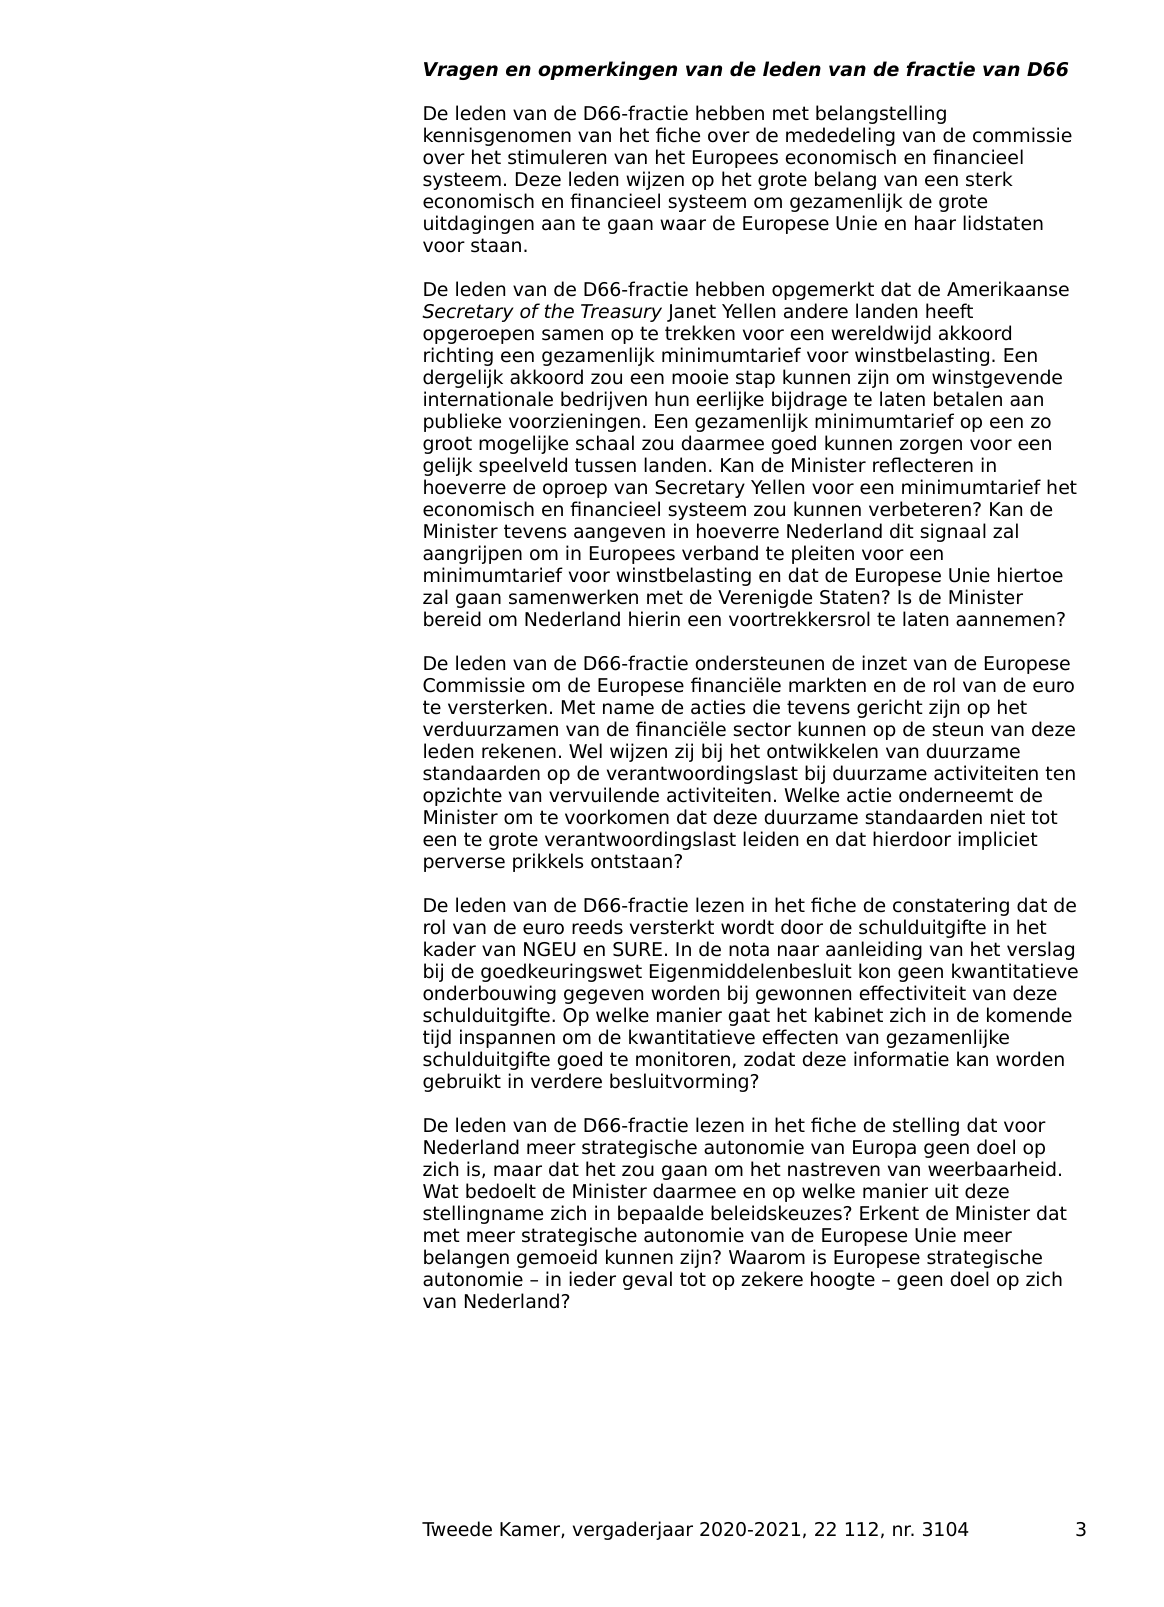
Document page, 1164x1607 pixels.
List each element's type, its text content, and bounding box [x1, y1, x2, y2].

text De leden van de D66-fractie hebben opgemerkt dat de Amerikaanse Secretary of the Treasury Janet Yellen andere landen heeft opgeroepen samen op te trekken voor een wereldwijd akkoord richting een gezamenlijk minimumtarief voor winstbelasting. Een dergelijk akkoord zou een mooie stap kunnen zijn om winstgevende internationale bedrijven hun eerlijke bijdrage te laten betalen aan publieke voorzieningen. Een gezamenlijk minimumtarief op een zo groot mogelijke schaal zou daarmee goed kunnen zorgen voor een gelijk speelveld tussen landen. Kan de Minister reflecteren in hoeverre de oproep van Secretary Yellen voor een minimumtarief het economisch en financieel systeem zou kunnen verbeteren? Kan de Minister tevens aangeven in hoeverre Nederland dit signaal zal aangrijpen om in Europees verband te pleiten voor een minimumtarief voor winstbelasting en dat de Europese Unie hiertoe zal gaan samenwerken met de Verenigde Staten? Is de Minister bereid om Nederland hierin een voortrekkersrol te laten aannemen? [422, 279, 1087, 631]
text De leden van de D66-fractie ondersteunen de inzet van de Europese Commissie om de Europese financiële markten en de rol van de euro te versterken. Met name de acties die tevens gericht zijn op het verduurzamen van de financiële sector kunnen op de steun van deze leden rekenen. Wel wijzen zij bij het ontwikkelen van duurzame standaarden op de verantwoordingslast bij duurzame activiteiten ten opzichte van vervuilende activiteiten. Welke actie onderneemt de Minister om te voorkomen dat deze duurzame standaarden niet tot een te grote verantwoordingslast leiden en dat hierdoor impliciet perverse prikkels ontstaan? [422, 653, 1087, 873]
subtitle Vragen en opmerkingen van de leden van de fractie van D66 [422, 59, 1087, 81]
text De leden van de D66-fractie lezen in het fiche de constatering dat de rol van de euro reeds versterkt wordt door de schulduitgifte in het kader van NGEU en SURE. In de nota naar aanleiding van het verslag bij de goedkeuringswet Eigenmiddelenbesluit kon geen kwantitatieve onderbouwing gegeven worden bij gewonnen effectiviteit van deze schulduitgifte. Op welke manier gaat het kabinet zich in de komende tijd inspannen om de kwantitatieve effecten van gezamenlijke schulduitgifte goed te monitoren, zodat deze informatie kan worden gebruikt in verdere besluitvorming? [422, 895, 1087, 1093]
text De leden van de D66-fractie lezen in het fiche de stelling dat voor Nederland meer strategische autonomie van Europa geen doel op zich is, maar dat het zou gaan om het nastreven van weerbaarheid. Wat bedoelt de Minister daarmee en op welke manier uit deze stellingname zich in bepaalde beleidskeuzes? Erkent de Minister dat met meer strategische autonomie van de Europese Unie meer belangen gemoeid kunnen zijn? Waarom is Europese strategische autonomie – in ieder geval tot op zekere hoogte – geen doel op zich van Nederland? [422, 1115, 1087, 1313]
text De leden van de D66-fractie hebben met belangstelling kennisgenomen van het fiche over de mededeling van de commissie over het stimuleren van het Europees economisch en financieel systeem. Deze leden wijzen op het grote belang van een sterk economisch en financieel systeem om gezamenlijk de grote uitdagingen aan te gaan waar de Europese Unie en haar lidstaten voor staan. [422, 103, 1087, 257]
